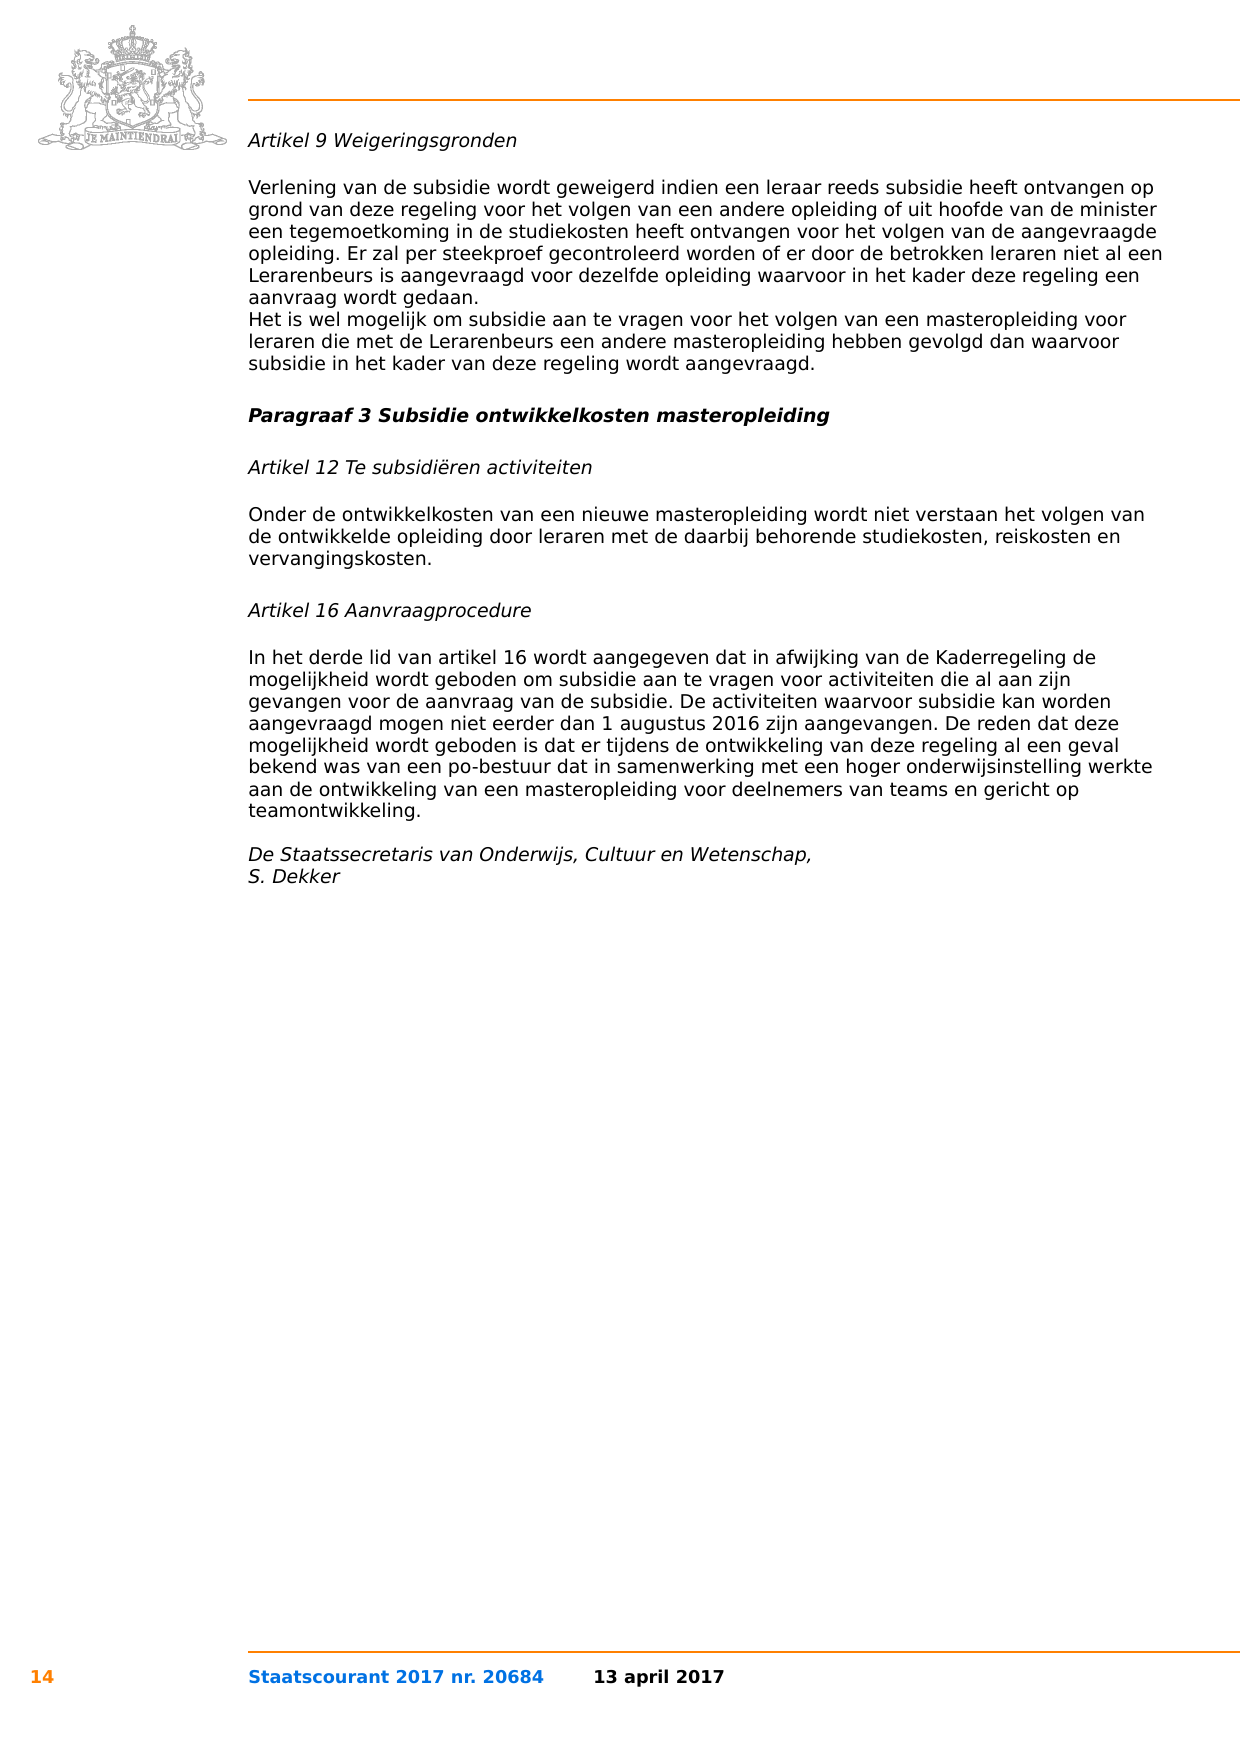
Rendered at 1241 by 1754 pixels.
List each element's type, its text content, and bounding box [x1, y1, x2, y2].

subtitle Paragraaf 3 Subsidie ontwikkelkosten masteropleiding [248, 405, 1163, 427]
picture [38, 25, 227, 150]
text Verlening van de subsidie wordt geweigerd indien een leraar reeds subsidie heeft ontvangen op grond van deze regeling voor het volgen van een andere opleiding of uit hoofde van de minister een tegemoetkoming in de studiekosten heeft ontvangen voor het volgen van de aangevraagde opleiding. Er zal per steekproef gecontroleerd worden of er door de betrokken leraren niet al een Lerarenbeurs is aangevraagd voor dezelfde opleiding waarvoor in het kader deze regeling een aanvraag wordt gedaan. [248, 177, 1163, 309]
subtitle Artikel 12 Te subsidiëren activiteiten [248, 457, 1163, 479]
text De Staatssecretaris van Onderwijs, Cultuur en Wetenschap, S. Dekker [248, 844, 1163, 888]
text Onder de ontwikkelkosten van een nieuwe masteropleiding wordt niet verstaan het volgen van de ontwikkelde opleiding door leraren met de daarbij behorende studiekosten, reiskosten en vervangingskosten. [248, 504, 1163, 569]
text Het is wel mogelijk om subsidie aan te vragen voor het volgen van een masteropleiding voor leraren die met de Lerarenbeurs een andere masteropleiding hebben gevolgd dan waarvoor subsidie in het kader van deze regeling wordt aangevraagd. [248, 309, 1163, 375]
subtitle Artikel 9 Weigeringsgronden [248, 130, 1163, 152]
subtitle Artikel 16 Aanvraagprocedure [248, 599, 1163, 622]
text In het derde lid van artikel 16 wordt aangegeven dat in afwijking van de Kaderregeling de mogelijkheid wordt geboden om subsidie aan te vragen voor activiteiten die al aan zijn gevangen voor de aanvraag van de subsidie. De activiteiten waarvoor subsidie kan worden aangevraagd mogen niet eerder dan 1 augustus 2016 zijn aangevangen. De reden dat deze mogelijkheid wordt geboden is dat er tijdens de ontwikkeling van deze regeling al een geval bekend was van een po-bestuur dat in samenwerking met een hoger onderwijsinstelling werkte aan de ontwikkeling van een masteropleiding voor deelnemers van teams en gericht op teamontwikkeling. [248, 647, 1163, 822]
